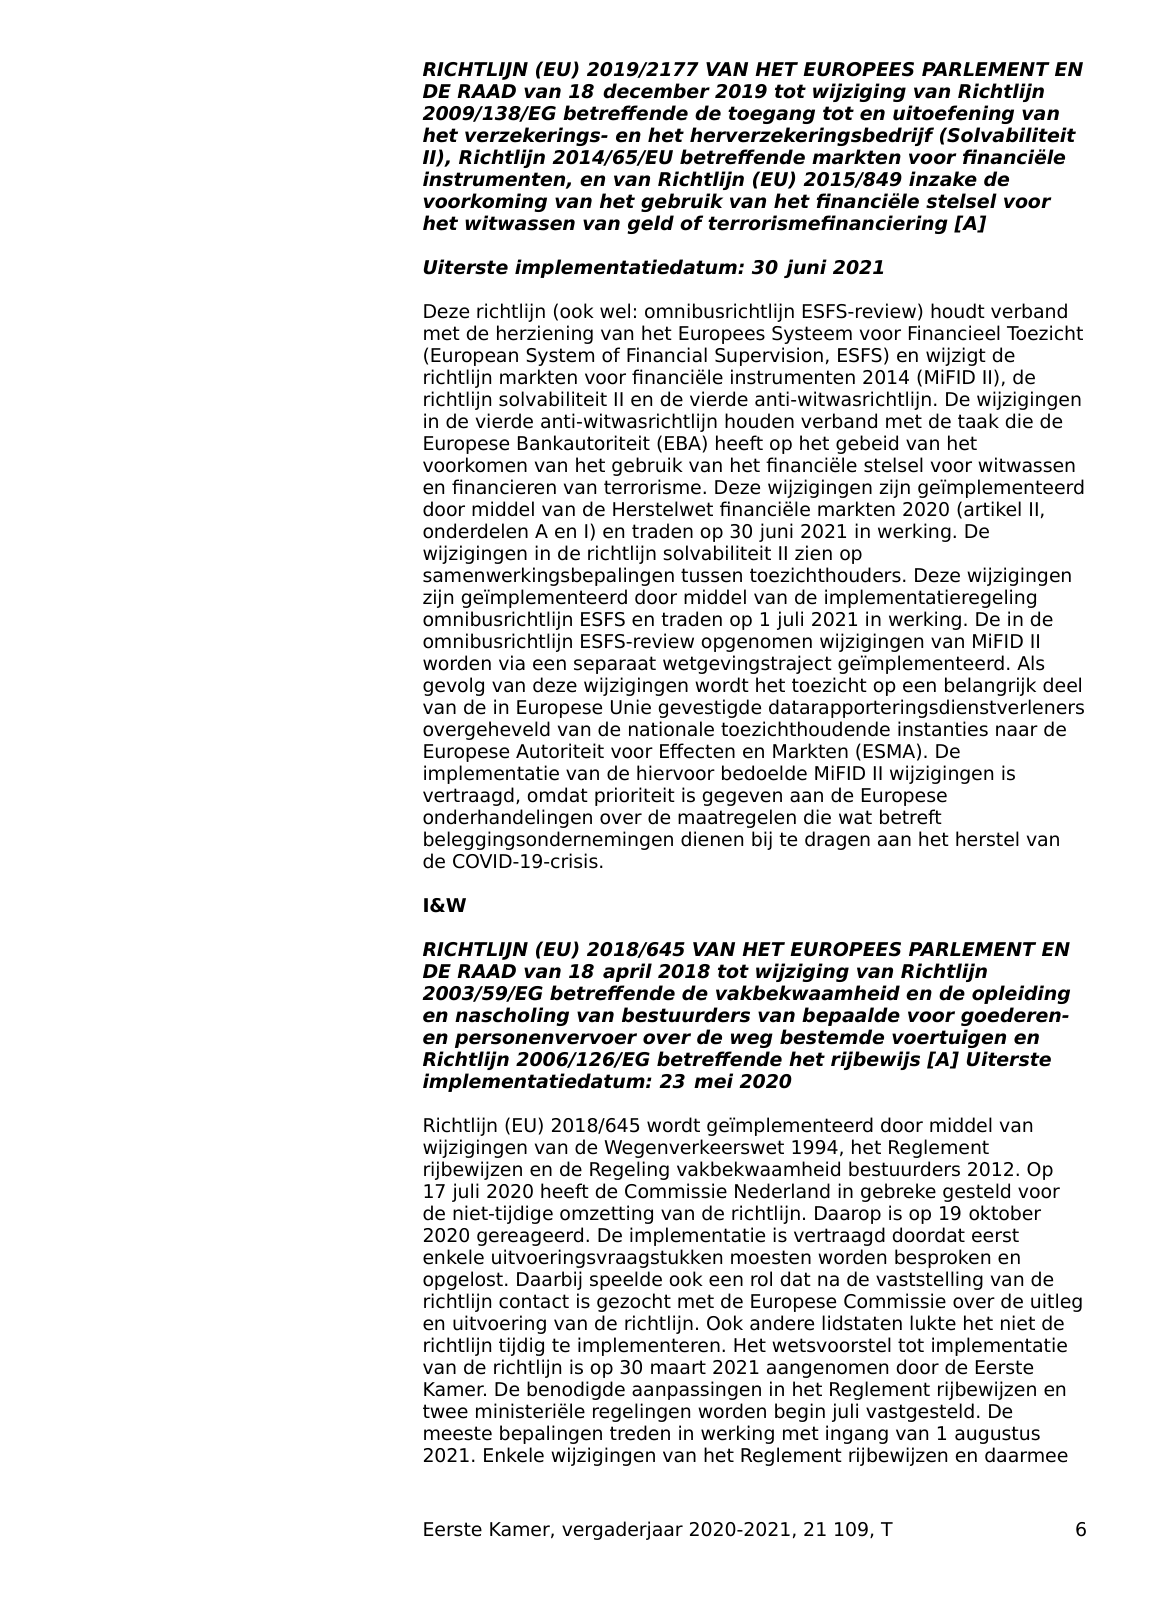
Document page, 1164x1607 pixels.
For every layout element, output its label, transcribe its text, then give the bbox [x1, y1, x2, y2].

text Deze richtlijn (ook wel: omnibusrichtlijn ESFS-review) houdt verband met de herziening van het Europees Systeem voor Financieel Toezicht (European System of Financial Supervision, ESFS) en wijzigt de richtlijn markten voor financiële instrumenten 2014 (MiFID II), de richtlijn solvabiliteit II en de vierde anti-witwasrichtlijn. De wijzigingen in de vierde anti-witwasrichtlijn houden verband met de taak die de Europese Bankautoriteit (EBA) heeft op het gebeid van het voorkomen van het gebruik van het financiële stelsel voor witwassen en financieren van terrorisme. Deze wijzigingen zijn geïmplementeerd door middel van de Herstelwet financiële markten 2020 (artikel II, onderdelen A en I) en traden op 30 juni 2021 in werking. De wijzigingen in de richtlijn solvabiliteit II zien op samenwerkingsbepalingen tussen toezichthouders. Deze wijzigingen zijn geïmplementeerd door middel van de implementatieregeling omnibusrichtlijn ESFS en traden op 1 juli 2021 in werking. De in de omnibusrichtlijn ESFS-review opgenomen wijzigingen van MiFID II worden via een separaat wetgevingstraject geïmplementeerd. Als gevolg van deze wijzigingen wordt het toezicht op een belangrijk deel van de in Europese Unie gevestigde datarapporteringsdienstverleners overgeheveld van de nationale toezichthoudende instanties naar de Europese Autoriteit voor Effecten en Markten (ESMA). De implementatie van de hiervoor bedoelde MiFID II wijzigingen is vertraagd, omdat prioriteit is gegeven aan de Europese onderhandelingen over de maatregelen die wat betreft beleggingsondernemingen dienen bij te dragen aan het herstel van de COVID-19-crisis. [422, 301, 1087, 873]
subtitle Uiterste implementatiedatum: 30 juni 2021 [422, 257, 1087, 279]
subtitle RICHTLIJN (EU) 2018/645 VAN HET EUROPEES PARLEMENT EN DE RAAD van 18 april 2018 tot wijziging van Richtlijn 2003/59/EG betreffende de vakbekwaamheid en de opleiding en nascholing van bestuurders van bepaalde voor goederen- en personenvervoer over de weg bestemde voertuigen en Richtlijn 2006/126/EG betreffende het rijbewijs [A] Uiterste implementatiedatum: 23 mei 2020 [422, 939, 1087, 1093]
subtitle RICHTLIJN (EU) 2019/2177 VAN HET EUROPEES PARLEMENT EN DE RAAD van 18 december 2019 tot wijziging van Richtlijn 2009/138/EG betreffende de toegang tot en uitoefening van het verzekerings- en het herverzekeringsbedrijf (Solvabiliteit II), Richtlijn 2014/65/EU betreffende markten voor financiële instrumenten, en van Richtlijn (EU) 2015/849 inzake de voorkoming van het gebruik van het financiële stelsel voor het witwassen van geld of terrorismefinanciering [A] [422, 59, 1087, 235]
subtitle I&W [422, 895, 1087, 917]
text Richtlijn (EU) 2018/645 wordt geïmplementeerd door middel van wijzigingen van de Wegenverkeerswet 1994, het Reglement rijbewijzen en de Regeling vakbekwaamheid bestuurders 2012. Op 17 juli 2020 heeft de Commissie Nederland in gebreke gesteld voor de niet-tijdige omzetting van de richtlijn. Daarop is op 19 oktober 2020 gereageerd. De implementatie is vertraagd doordat eerst enkele uitvoeringsvraagstukken moesten worden besproken en opgelost. Daarbij speelde ook een rol dat na de vaststelling van de richtlijn contact is gezocht met de Europese Commissie over de uitleg en uitvoering van de richtlijn. Ook andere lidstaten lukte het niet de richtlijn tijdig te implementeren. Het wetsvoorstel tot implementatie van de richtlijn is op 30 maart 2021 aangenomen door de Eerste Kamer. De benodigde aanpassingen in het Reglement rijbewijzen en twee ministeriële regelingen worden begin juli vastgesteld. De meeste bepalingen treden in werking met ingang van 1 augustus 2021. Enkele wijzigingen van het Reglement rijbewijzen en daarmee [422, 1115, 1087, 1467]
